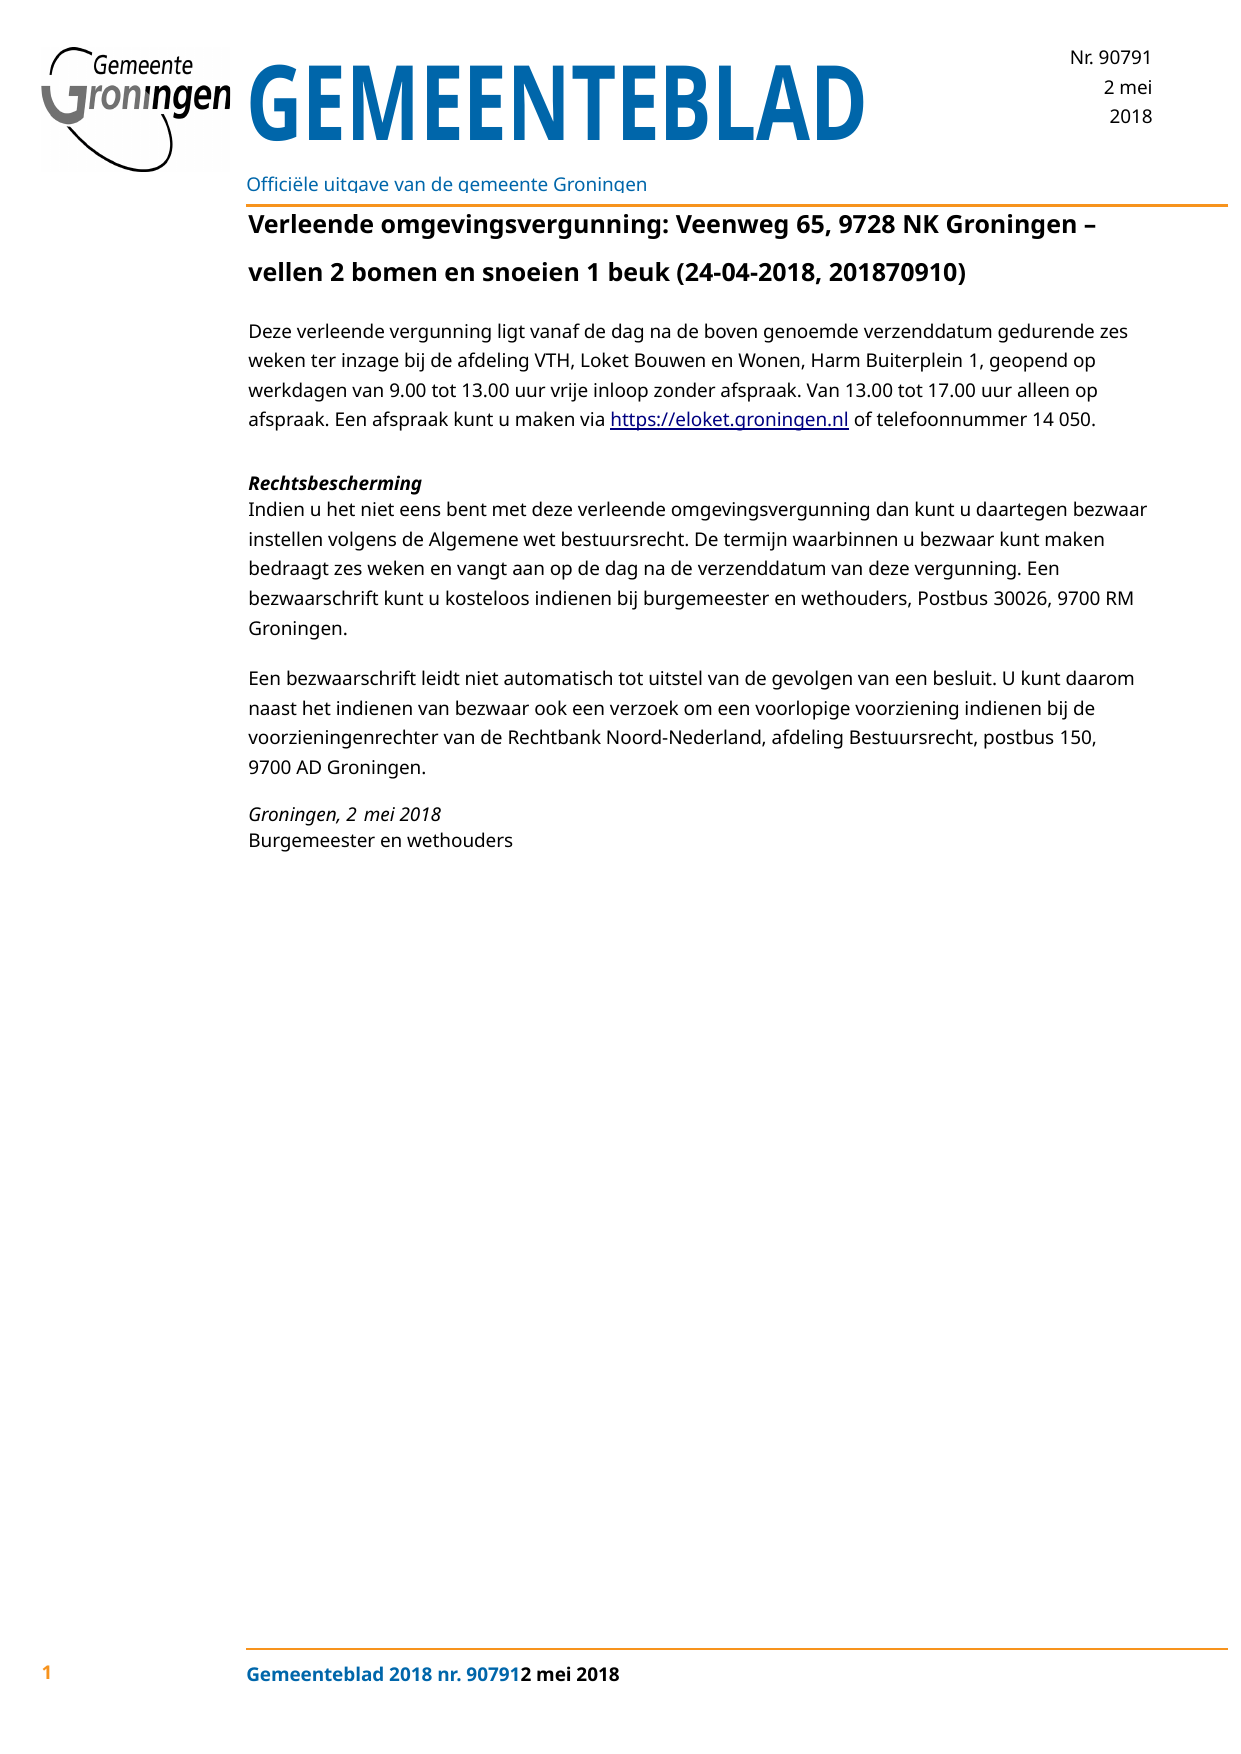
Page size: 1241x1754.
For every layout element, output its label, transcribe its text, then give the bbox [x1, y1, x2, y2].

text Indien u het niet eens bent met deze verleende omgevingsvergunning dan kunt u daartegen bezwaar instellen volgens de Algemene wet bestuursrecht. De termijn waarbinnen u bezwaar kunt maken bedraagt zes weken en vangt aan op de dag na de verzenddatum van deze vergunning. Een bezwaarschrift kunt u kosteloos indienen bij burgemeester en wethouders, Postbus 30026, 9700 RM Groningen. [248, 496, 1152, 640]
text Een bezwaarschrift leidt niet automatisch tot uitstel van de gevolgen van een besluit. U kunt daarom naast het indienen van bezwaar ook een verzoek om een voorlopige voorziening indienen bij de voorzieningenrechter van de Rechtbank Noord-Nederland, afdeling Bestuursrecht, postbus 150, 9700 AD Groningen. [248, 665, 1152, 779]
text Verleende omgevingsvergunning: Veenweg 65, 9728 NK Groningen – vellen 2 bomen en snoeien 1 beuk (24-04-2018, 201870910) [248, 207, 1152, 288]
text Rechtsbescherming [248, 471, 1152, 496]
text Deze verleende vergunning ligt vanaf de dag na de boven genoemde verzenddatum gedurende zes weken ter inzage bij de afdeling VTH, Loket Bouwen en Wonen, Harm Buiterplein 1, geopend op werkdagen van 9.00 tot 13.00 uur vrije inloop zonder afspraak. Van 13.00 tot 17.00 uur alleen op afspraak. Een afspraak kunt u maken via https://eloket.groningen.nl of telefoonnummer 14 050. [248, 318, 1152, 432]
text Burgemeester en wethouders [248, 827, 1152, 853]
picture [41, 47, 231, 172]
text Groningen, 2 mei 2018 [248, 802, 1152, 827]
